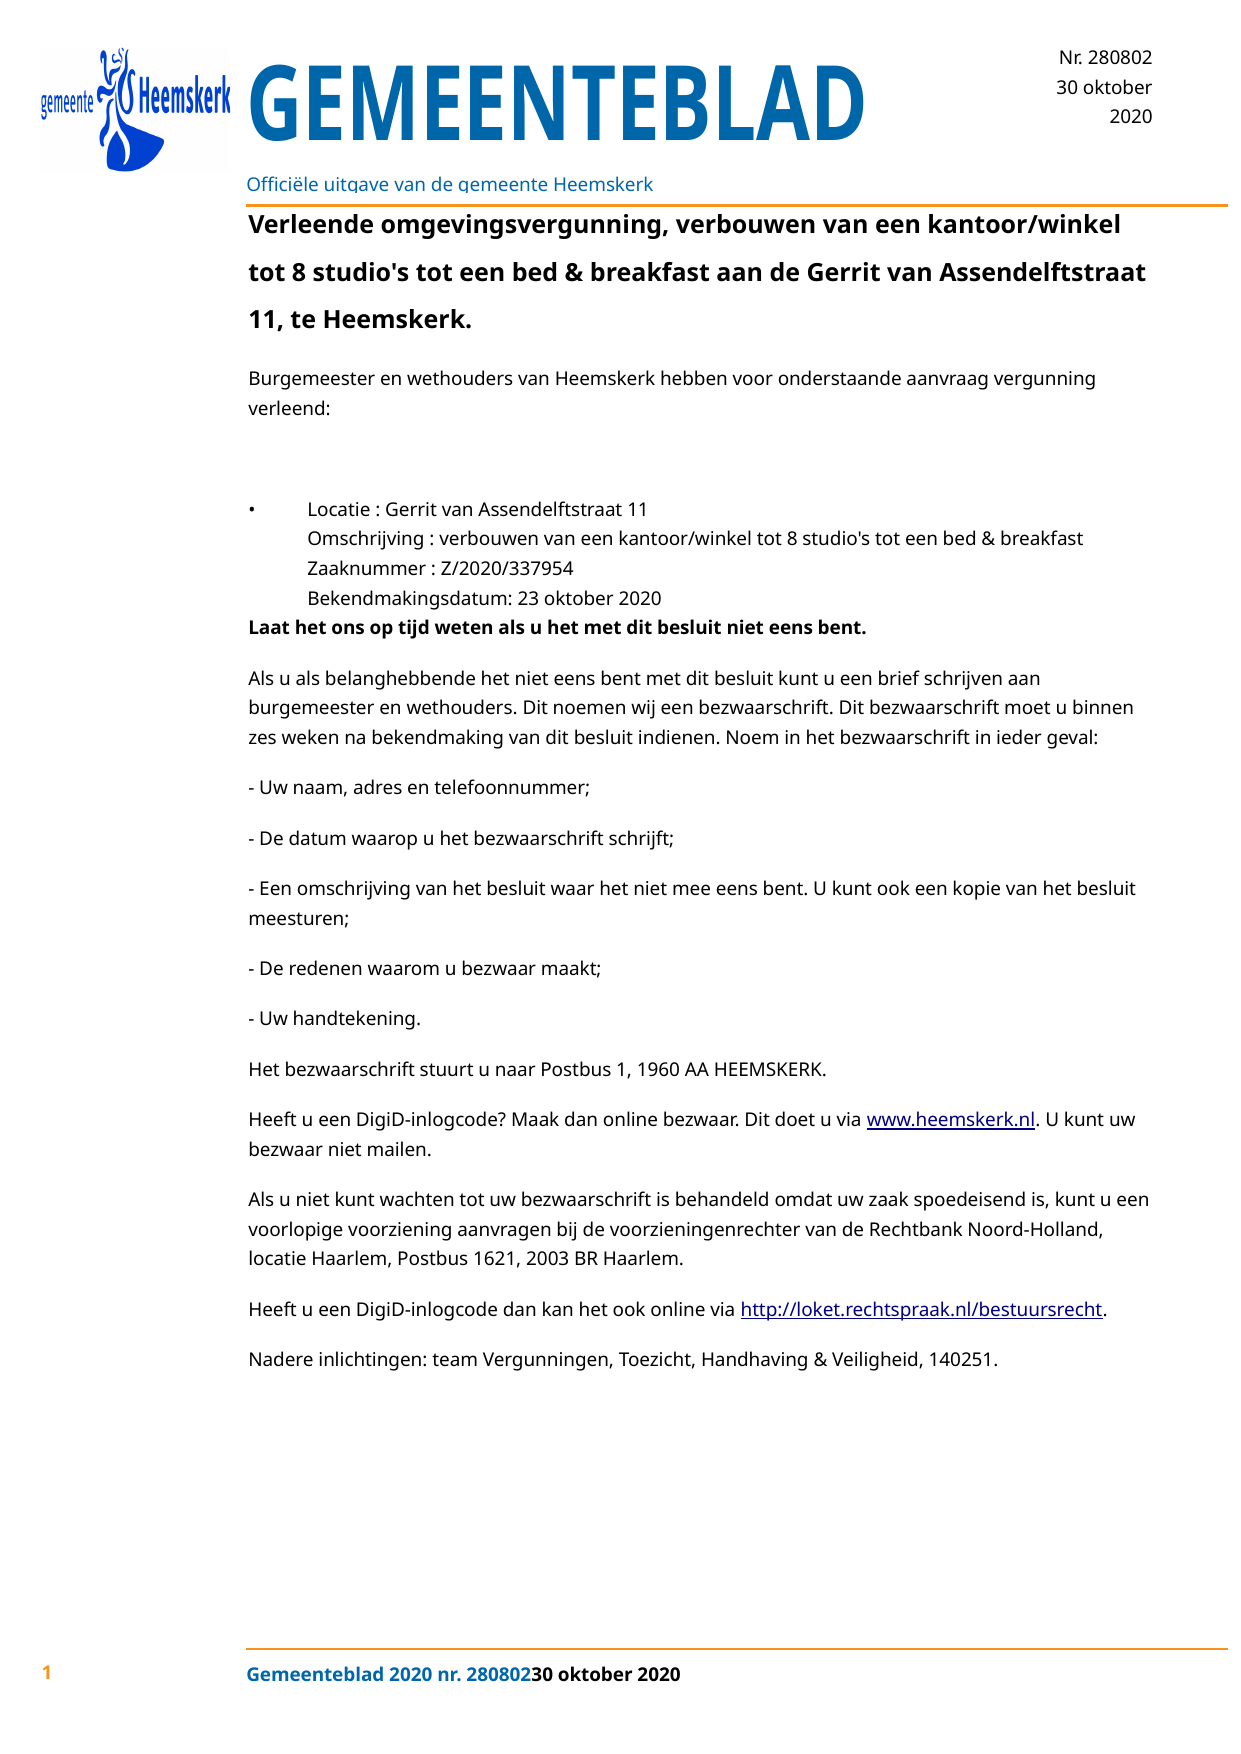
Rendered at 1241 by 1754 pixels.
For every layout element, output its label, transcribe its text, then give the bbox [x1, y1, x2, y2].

text Nadere inlichtingen: team Vergunningen, Toezicht, Handhaving & Veiligheid, 140251. [248, 1346, 1152, 1372]
text Verleende omgevingsvergunning, verbouwen van een kantoor/winkel tot 8 studio's tot een bed & breakfast aan de Gerrit van Assendelftstraat 11, te Heemskerk. [248, 207, 1152, 336]
text Als u als belanghebbende het niet eens bent met dit besluit kunt u een brief schrijven aan burgemeester en wethouders. Dit noemen wij een bezwaarschrift. Dit bezwaarschrift moet u binnen zes weken na bekendmaking van dit besluit indienen. Noem in het bezwaarschrift in ieder geval: [248, 665, 1152, 749]
list Bekendmakingsdatum: 23 oktober 2020 [248, 585, 1152, 610]
list Omschrijving : verbouwen van een kantoor/winkel tot 8 studio's tot een bed & breakfast [248, 526, 1152, 551]
picture [41, 47, 231, 172]
text - Een omschrijving van het besluit waar het niet mee eens bent. U kunt ook een kopie van het besluit meesturen; [248, 875, 1152, 930]
list Locatie : Gerrit van Assendelftstraat 11 [248, 496, 1152, 522]
text - De redenen waarom u bezwaar maakt; [248, 955, 1152, 981]
text - De datum waarop u het bezwaarschrift schrijft; [248, 825, 1152, 850]
text Burgemeester en wethouders van Heemskerk hebben voor onderstaande aanvraag vergunning verleend: [248, 366, 1152, 421]
text Heeft u een DigiD-inlogcode? Maak dan online bezwaar. Dit doet u via www.heemskerk.nl. U kunt uw bezwaar niet mailen. [248, 1106, 1152, 1162]
text Het bezwaarschrift stuurt u naar Postbus 1, 1960 AA HEEMSKERK. [248, 1056, 1152, 1082]
text - Uw handtekening. [248, 1006, 1152, 1031]
text Als u niet kunt wachten tot uw bezwaarschrift is behandeld omdat uw zaak spoedeisend is, kunt u een voorlopige voorziening aanvragen bij de voorzieningenrechter van de Rechtbank Noord-Holland, locatie Haarlem, Postbus 1621, 2003 BR Haarlem. [248, 1186, 1152, 1271]
text Heeft u een DigiD-inlogcode dan kan het ook online via http://loket.rechtspraak.nl/bestuursrecht. [248, 1296, 1152, 1322]
text Laat het ons op tijd weten als u het met dit besluit niet eens bent. [248, 614, 1152, 640]
text - Uw naam, adres en telefoonnummer; [248, 774, 1152, 800]
list Zaaknummer : Z/2020/337954 [248, 555, 1152, 581]
